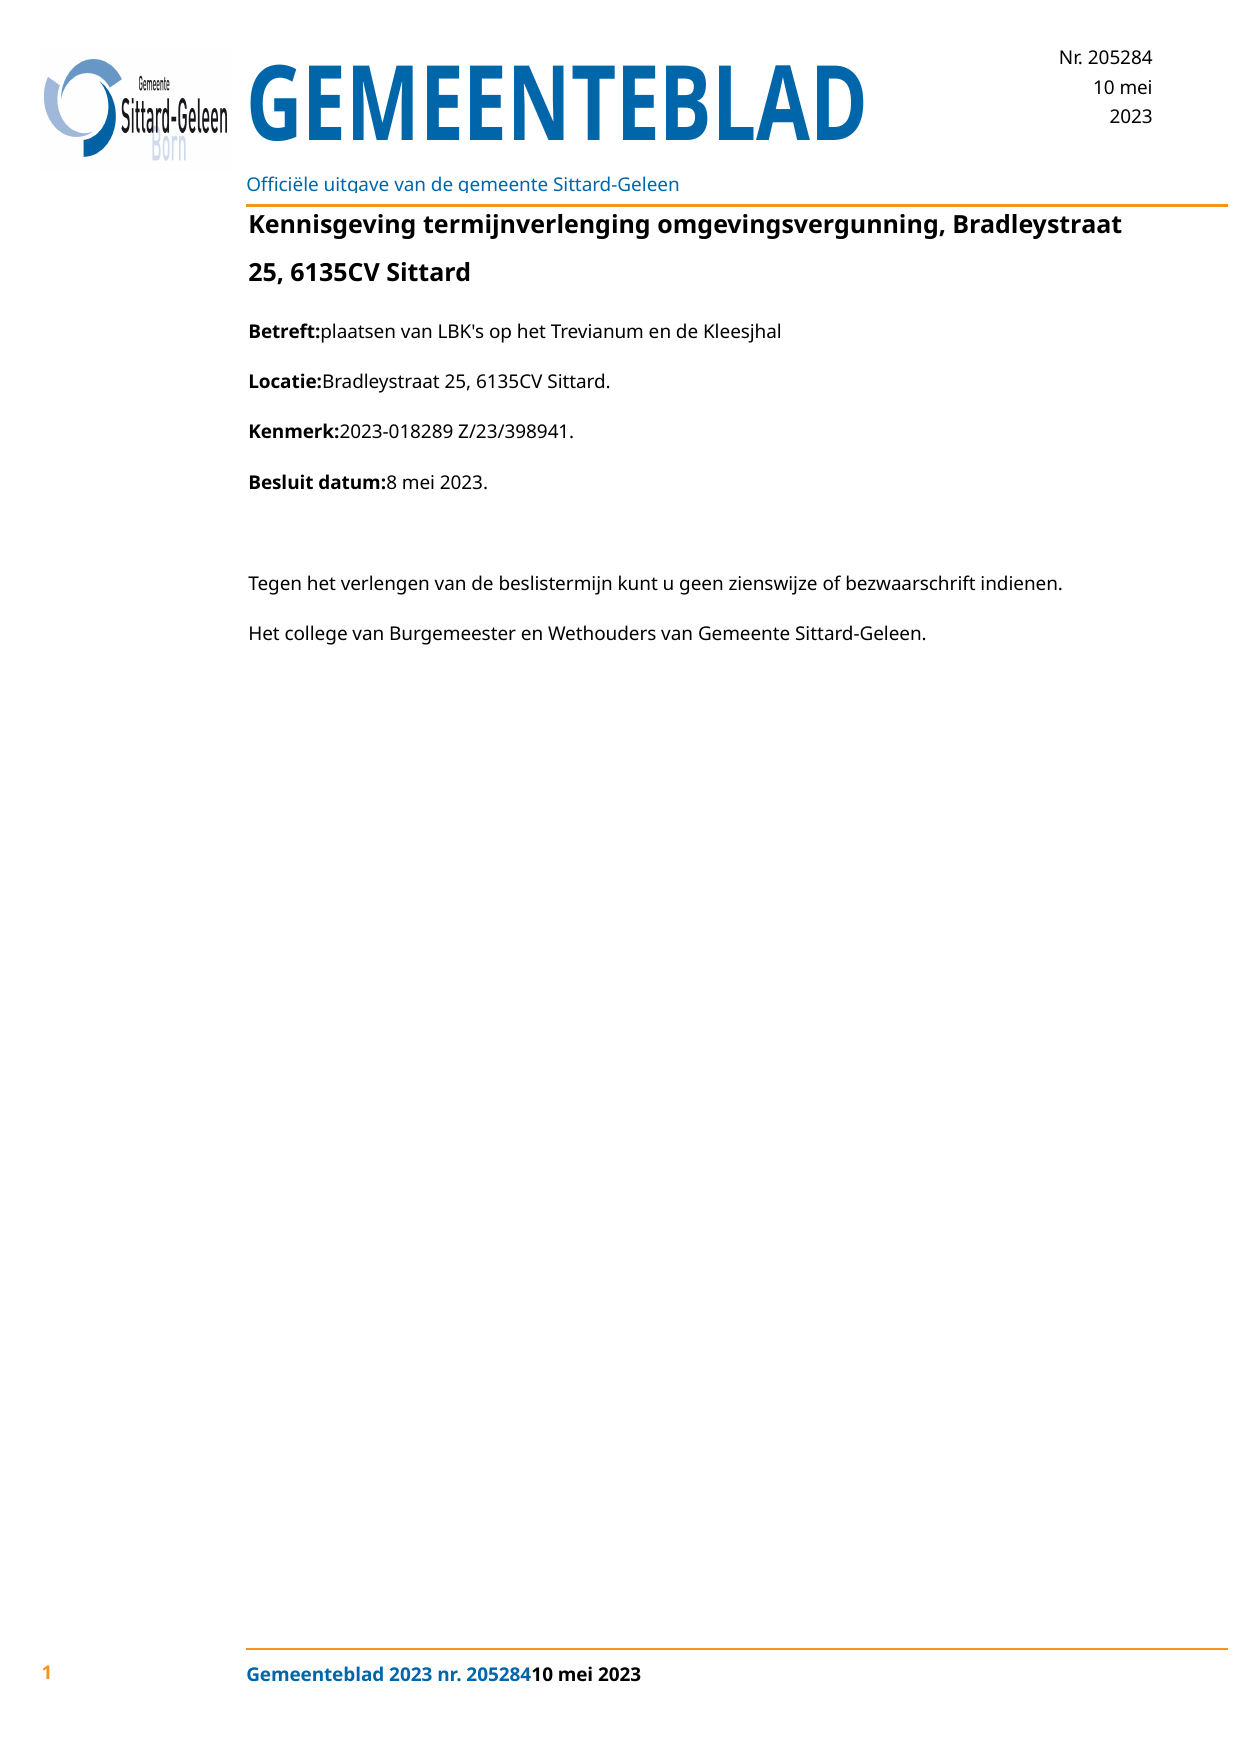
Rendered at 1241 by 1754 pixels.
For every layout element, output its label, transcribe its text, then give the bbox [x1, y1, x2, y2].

text Betreft:plaatsen van LBK's op het Trevianum en de Kleesjhal [248, 318, 1152, 344]
text Besluit datum:8 mei 2023. [248, 469, 1152, 495]
text Kenmerk:2023-018289 Z/23/398941. [248, 419, 1152, 444]
text Het college van Burgemeester en Wethouders van Gemeente Sittard-Geleen. [248, 620, 1152, 646]
text Tegen het verlengen van de beslistermijn kunt u geen zienswijze of bezwaarschrift indienen. [248, 570, 1152, 596]
text Kennisgeving termijnverlenging omgevingsvergunning, Bradleystraat 25, 6135CV Sittard [248, 207, 1152, 288]
picture [41, 47, 231, 172]
text Locatie:Bradleystraat 25, 6135CV Sittard. [248, 368, 1152, 394]
